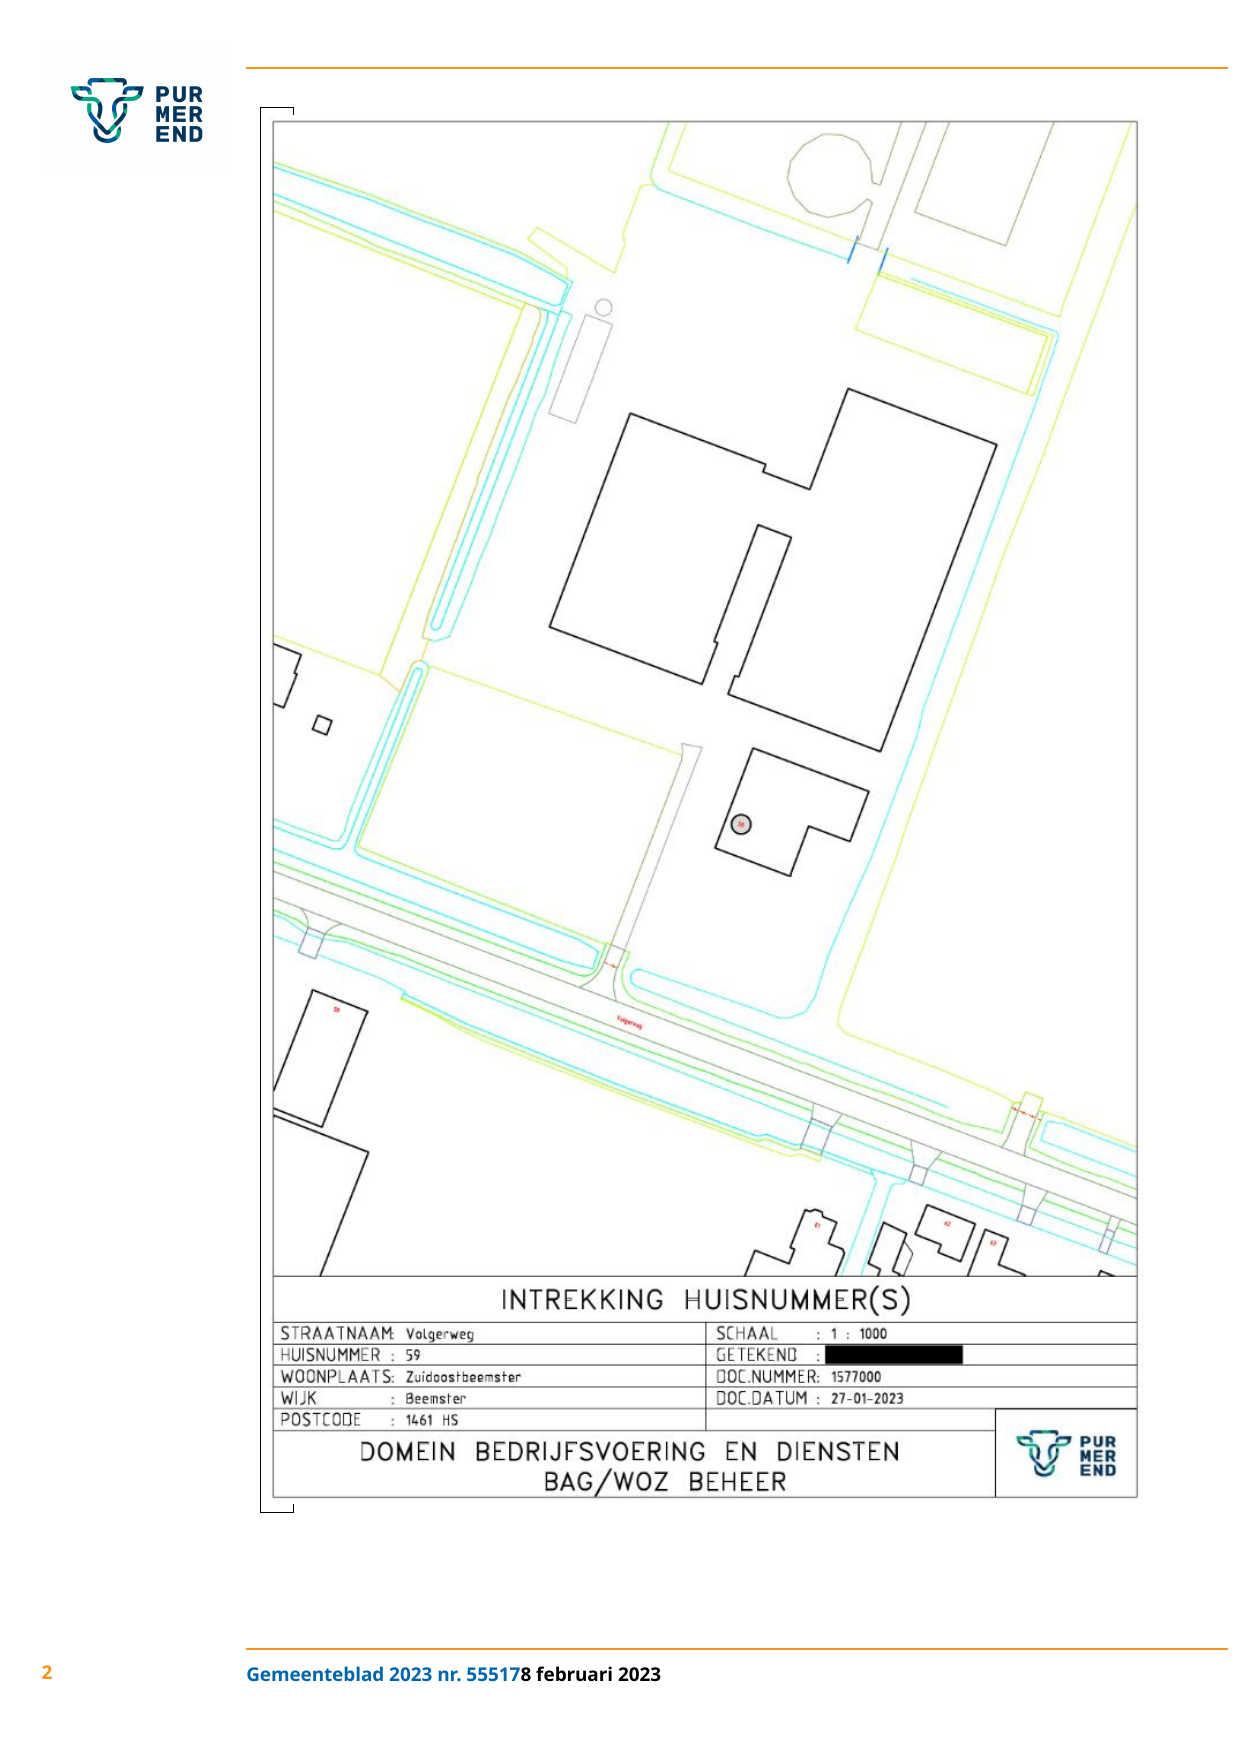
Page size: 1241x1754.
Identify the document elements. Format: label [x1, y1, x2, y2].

picture [41, 47, 231, 172]
picture [268, 115, 1144, 1504]
